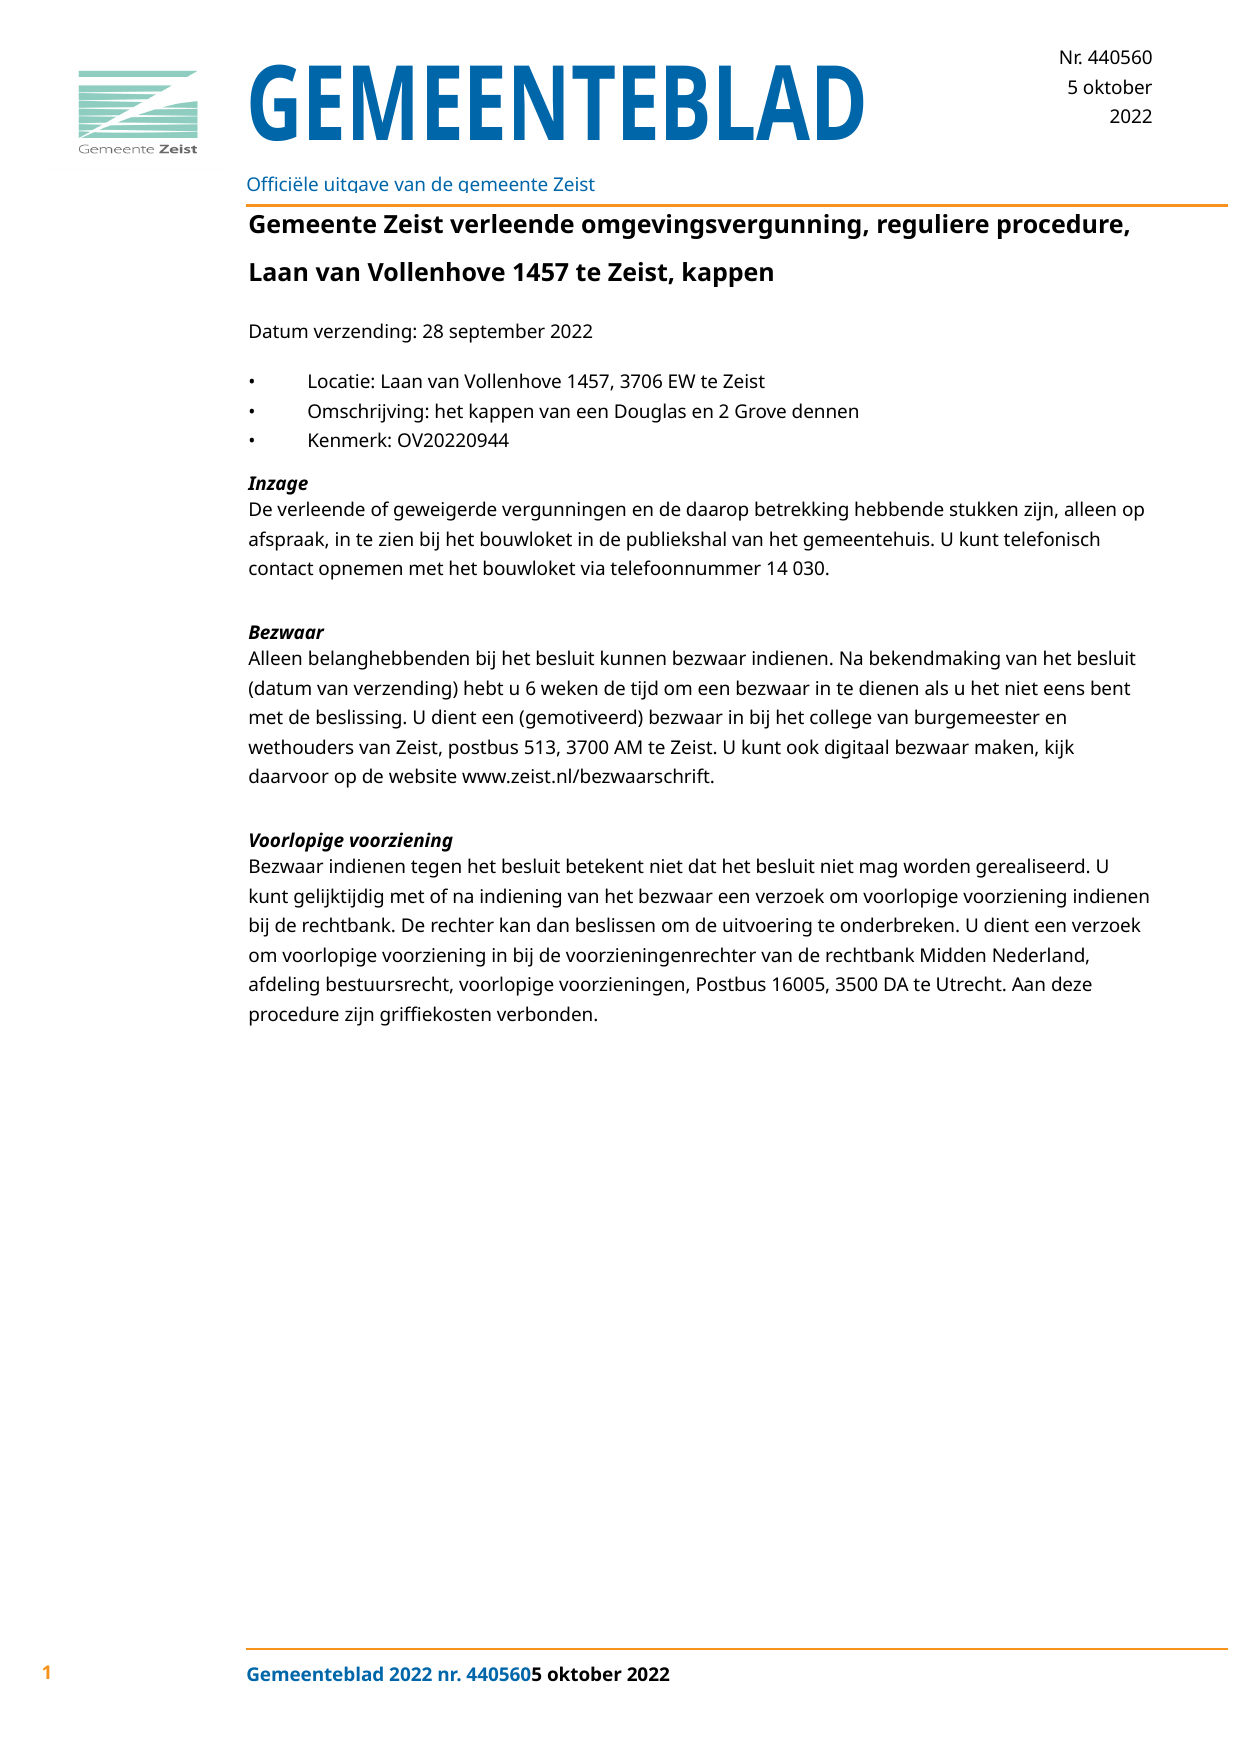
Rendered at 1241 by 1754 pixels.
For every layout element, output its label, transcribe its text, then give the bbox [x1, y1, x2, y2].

picture [41, 47, 231, 172]
list Kenmerk: OV20220944 [248, 427, 1152, 453]
text De verleende of geweigerde vergunningen en de daarop betrekking hebbende stukken zijn, alleen op afspraak, in te zien bij het bouwloket in de publiekshal van het gemeentehuis. U kunt telefonisch contact opnemen met het bouwloket via telefoonnummer 14 030. [248, 496, 1152, 581]
text Gemeente Zeist verleende omgevingsvergunning, reguliere procedure, Laan van Vollenhove 1457 te Zeist, kappen [248, 207, 1152, 288]
text Bezwaar [248, 619, 1152, 645]
list Omschrijving: het kappen van een Douglas en 2 Grove dennen [248, 398, 1152, 424]
text Inzage [248, 471, 1152, 496]
list Locatie: Laan van Vollenhove 1457, 3706 EW te Zeist [248, 368, 1152, 394]
text Bezwaar indienen tegen het besluit betekent niet dat het besluit niet mag worden gerealiseerd. U kunt gelijktijdig met of na indiening van het bezwaar een verzoek om voorlopige voorziening indienen bij de rechtbank. De rechter kan dan beslissen om de uitvoering te onderbreken. U dient een verzoek om voorlopige voorziening in bij de voorzieningenrechter van de rechtbank Midden Nederland, afdeling bestuursrecht, voorlopige voorzieningen, Postbus 16005, 3500 DA te Utrecht. Aan deze procedure zijn griffiekosten verbonden. [248, 853, 1152, 1027]
text Datum verzending: 28 september 2022 [248, 318, 1152, 344]
text Voorlopige voorziening [248, 827, 1152, 853]
text Alleen belanghebbenden bij het besluit kunnen bezwaar indienen. Na bekendmaking van het besluit (datum van verzending) hebt u 6 weken de tijd om een bezwaar in te dienen als u het niet eens bent met de beslissing. U dient een (gemotiveerd) bezwaar in bij het college van burgemeester en wethouders van Zeist, postbus 513, 3700 AM te Zeist. U kunt ook digitaal bezwaar maken, kijk daarvoor op de website www.zeist.nl/bezwaarschrift. [248, 645, 1152, 789]
